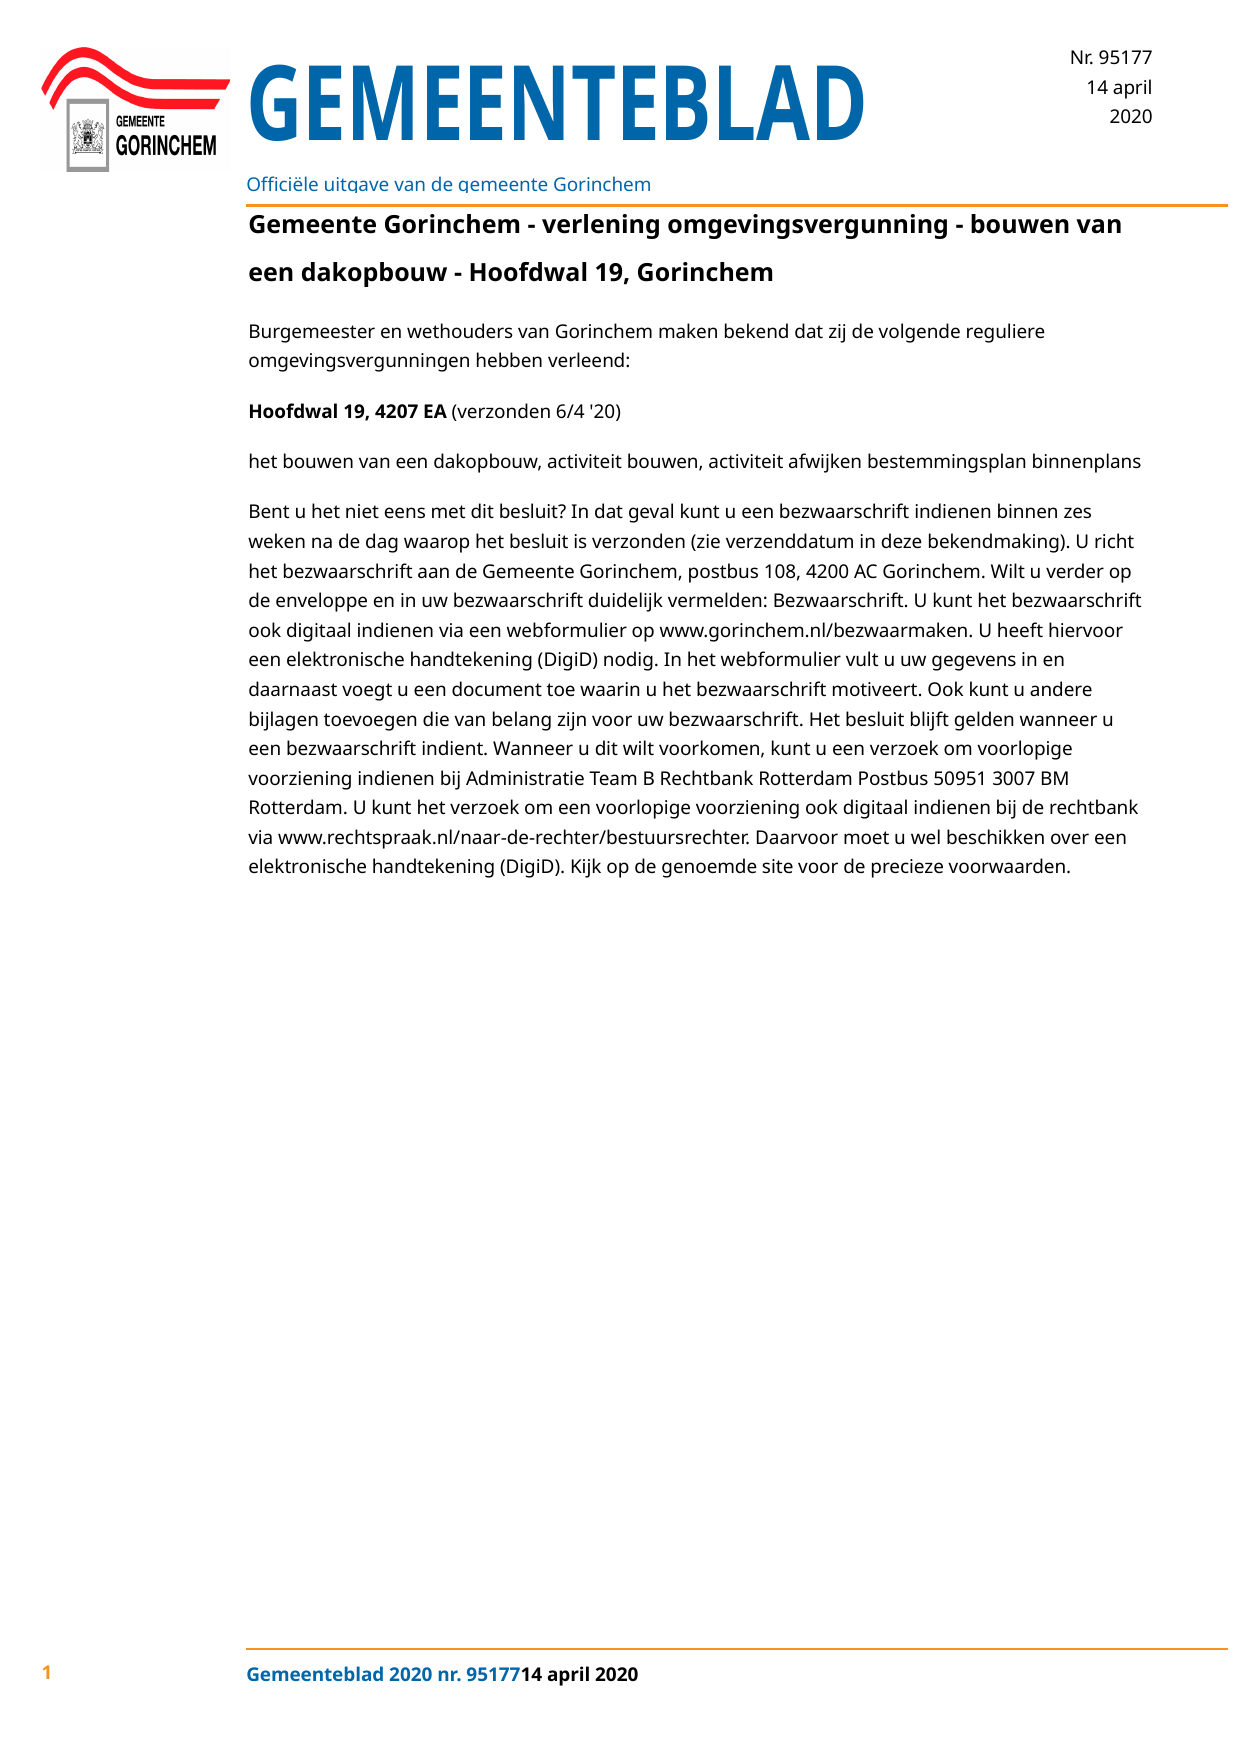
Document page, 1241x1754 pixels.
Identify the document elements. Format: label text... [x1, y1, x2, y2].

text Gemeente Gorinchem - verlening omgevingsvergunning - bouwen van een dakopbouw - Hoofdwal 19, Gorinchem [248, 207, 1152, 288]
text Bent u het niet eens met dit besluit? In dat geval kunt u een bezwaarschrift indienen binnen zes weken na de dag waarop het besluit is verzonden (zie verzenddatum in deze bekendmaking). U richt het bezwaarschrift aan de Gemeente Gorinchem, postbus 108, 4200 AC Gorinchem. Wilt u verder op de enveloppe en in uw bezwaarschrift duidelijk vermelden: Bezwaarschrift. U kunt het bezwaarschrift ook digitaal indienen via een webformulier op www.gorinchem.nl/bezwaarmaken. U heeft hiervoor een elektronische handtekening (DigiD) nodig. In het webformulier vult u uw gegevens in en daarnaast voegt u een document toe waarin u het bezwaarschrift motiveert. Ook kunt u andere bijlagen toevoegen die van belang zijn voor uw bezwaarschrift. Het besluit blijft gelden wanneer u een bezwaarschrift indient. Wanneer u dit wilt voorkomen, kunt u een verzoek om voorlopige voorziening indienen bij Administratie Team B Rechtbank Rotterdam Postbus 50951 3007 BM Rotterdam. U kunt het verzoek om een voorlopige voorziening ook digitaal indienen bij de rechtbank via www.rechtspraak.nl/naar-de-rechter/bestuursrechter. Daarvoor moet u wel beschikken over een elektronische handtekening (DigiD). Kijk op de genoemde site voor de precieze voorwaarden. [248, 499, 1152, 879]
text het bouwen van een dakopbouw, activiteit bouwen, activiteit afwijken bestemmingsplan binnenplans [248, 448, 1152, 474]
text Burgemeester en wethouders van Gorinchem maken bekend dat zij de volgende reguliere omgevingsvergunningen hebben verleend: [248, 318, 1152, 373]
picture [41, 47, 231, 172]
text Hoofdwal 19, 4207 EA (verzonden 6/4 '20) [248, 398, 1152, 424]
